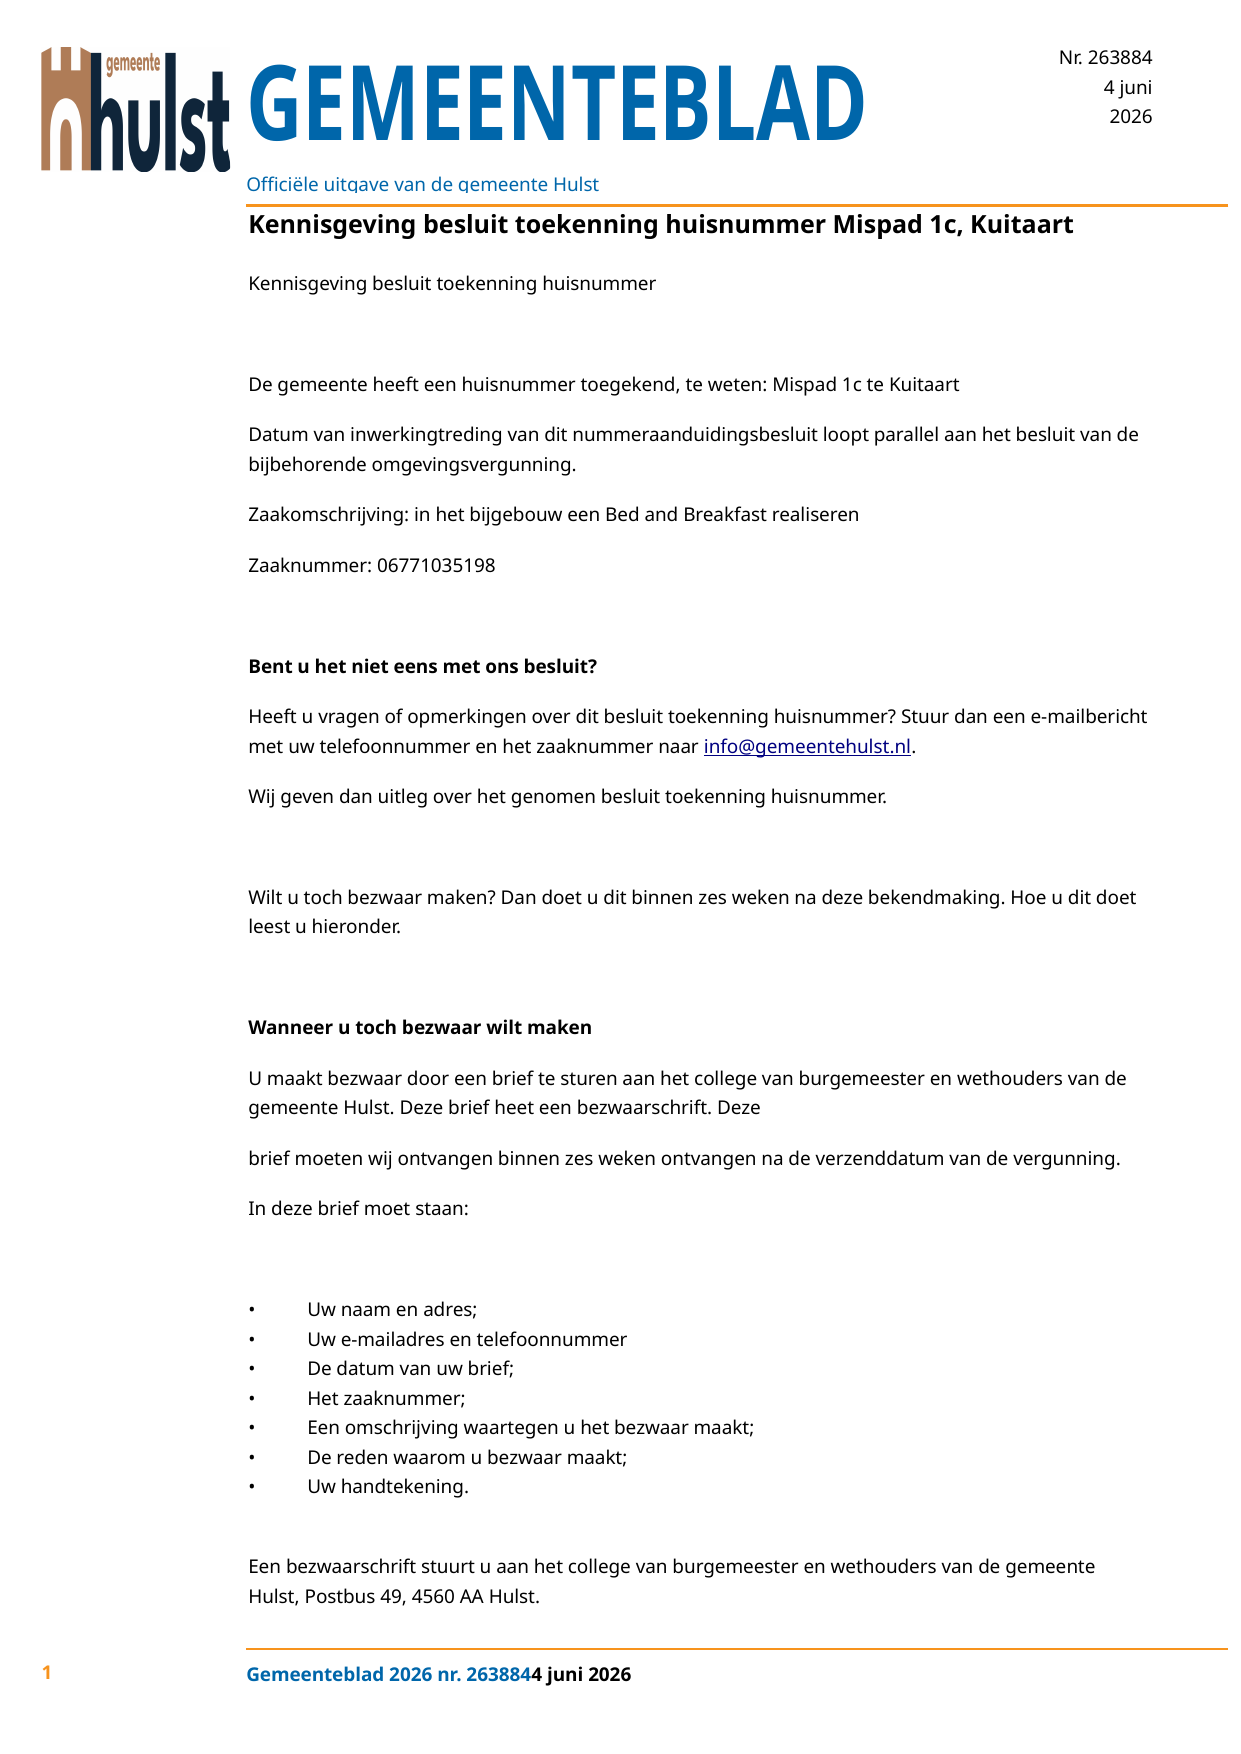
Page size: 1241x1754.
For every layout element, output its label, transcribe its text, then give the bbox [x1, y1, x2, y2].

text Zaakomschrijving: in het bijgebouw een Bed and Breakfast realiseren [248, 502, 1152, 527]
list Het zaaknummer; [248, 1385, 1152, 1411]
text Datum van inwerkingtreding van dit nummeraanduidingsbesluit loopt parallel aan het besluit van de bijbehorende omgevingsvergunning. [248, 422, 1152, 477]
list De reden waarom u bezwaar maakt; [248, 1444, 1152, 1470]
list De datum van uw brief; [248, 1355, 1152, 1381]
text Wanneer u toch bezwaar wilt maken [248, 1014, 1152, 1040]
text Kennisgeving besluit toekenning huisnummer [248, 270, 1152, 296]
text De gemeente heeft een huisnummer toegekend, te weten: Mispad 1c te Kuitaart [248, 371, 1152, 397]
picture [41, 47, 231, 172]
text Een bezwaarschrift stuurt u aan het college van burgemeester en wethouders van de gemeente Hulst, Postbus 49, 4560 AA Hulst. [248, 1554, 1152, 1609]
text U maakt bezwaar door een brief te sturen aan het college van burgemeester en wethouders van de gemeente Hulst. Deze brief heet een bezwaarschrift. Deze [248, 1065, 1152, 1120]
list Uw e-mailadres en telefoonnummer [248, 1326, 1152, 1351]
text In deze brief moet staan: [248, 1195, 1152, 1221]
text Bent u het niet eens met ons besluit? [248, 653, 1152, 678]
text Wilt u toch bezwaar maken? Dan doet u dit binnen zes weken na deze bekendmaking. Hoe u dit doet leest u hieronder. [248, 884, 1152, 939]
list Uw handtekening. [248, 1474, 1152, 1499]
list Uw naam en adres; [248, 1296, 1152, 1322]
text Zaaknummer: 06771035198 [248, 552, 1152, 578]
text Kennisgeving besluit toekenning huisnummer Mispad 1c, Kuitaart [248, 207, 1152, 241]
text Heeft u vragen of opmerkingen over dit besluit toekenning huisnummer? Stuur dan een e-mailbericht met uw telefoonnummer en het zaaknummer naar info@gemeentehulst.nl. [248, 703, 1152, 758]
text brief moeten wij ontvangen binnen zes weken ontvangen na de verzenddatum van de vergunning. [248, 1145, 1152, 1171]
list Een omschrijving waartegen u het bezwaar maakt; [248, 1414, 1152, 1440]
text Wij geven dan uitleg over het genomen besluit toekenning huisnummer. [248, 783, 1152, 809]
